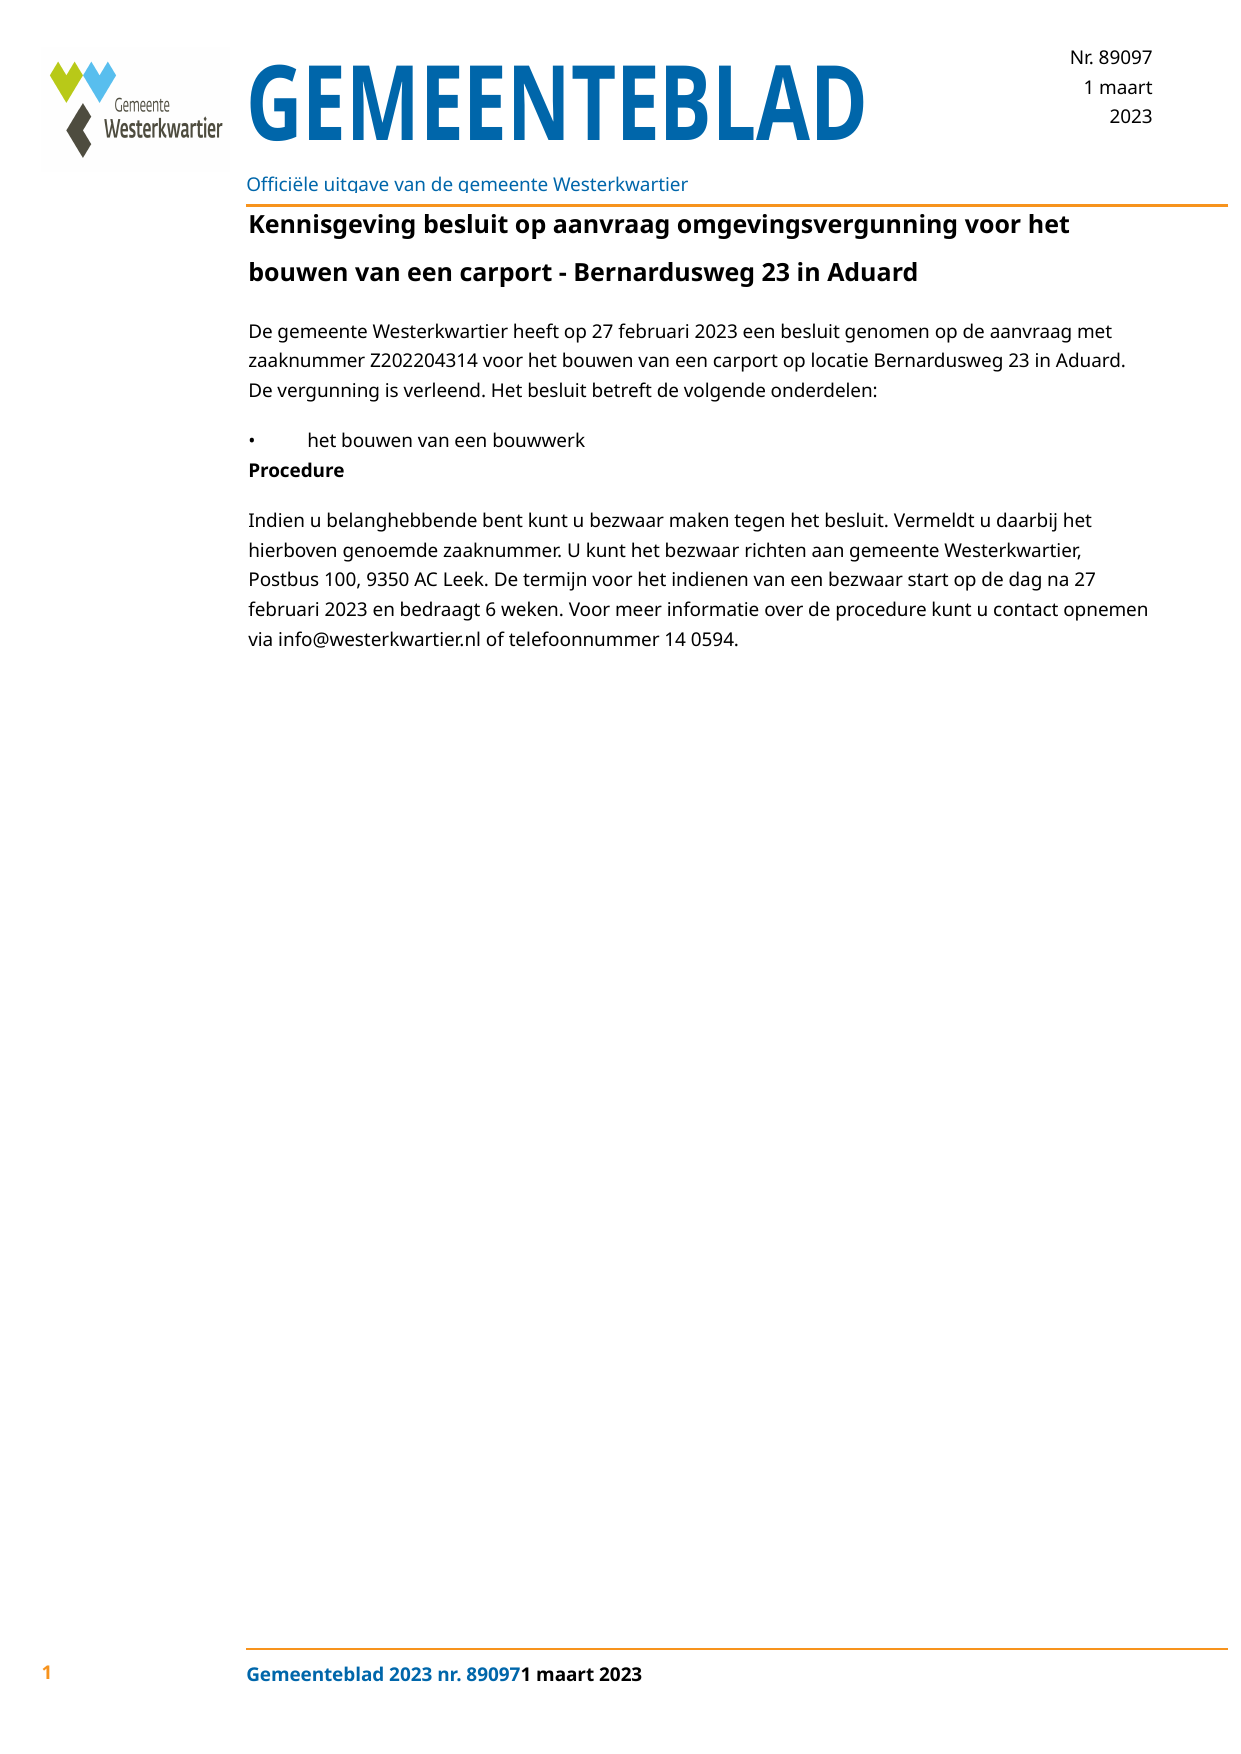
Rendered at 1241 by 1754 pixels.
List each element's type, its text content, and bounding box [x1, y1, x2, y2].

picture [41, 47, 231, 172]
text Procedure [248, 457, 1152, 483]
text De gemeente Westerkwartier heeft op 27 februari 2023 een besluit genomen op de aanvraag met zaaknummer Z202204314 voor het bouwen van een carport op locatie Bernardusweg 23 in Aduard. De vergunning is verleend. Het besluit betreft de volgende onderdelen: [248, 318, 1152, 403]
list het bouwen van een bouwwerk [248, 427, 1152, 453]
text Indien u belanghebbende bent kunt u bezwaar maken tegen het besluit. Vermeldt u daarbij het hierboven genoemde zaaknummer. U kunt het bezwaar richten aan gemeente Westerkwartier, Postbus 100, 9350 AC Leek. De termijn voor het indienen van een bezwaar start op de dag na 27 februari 2023 en bedraagt 6 weken. Voor meer informatie over de procedure kunt u contact opnemen via info@westerkwartier.nl of telefoonnummer 14 0594. [248, 507, 1152, 652]
text Kennisgeving besluit op aanvraag omgevingsvergunning voor het bouwen van een carport - Bernardusweg 23 in Aduard [248, 207, 1152, 288]
